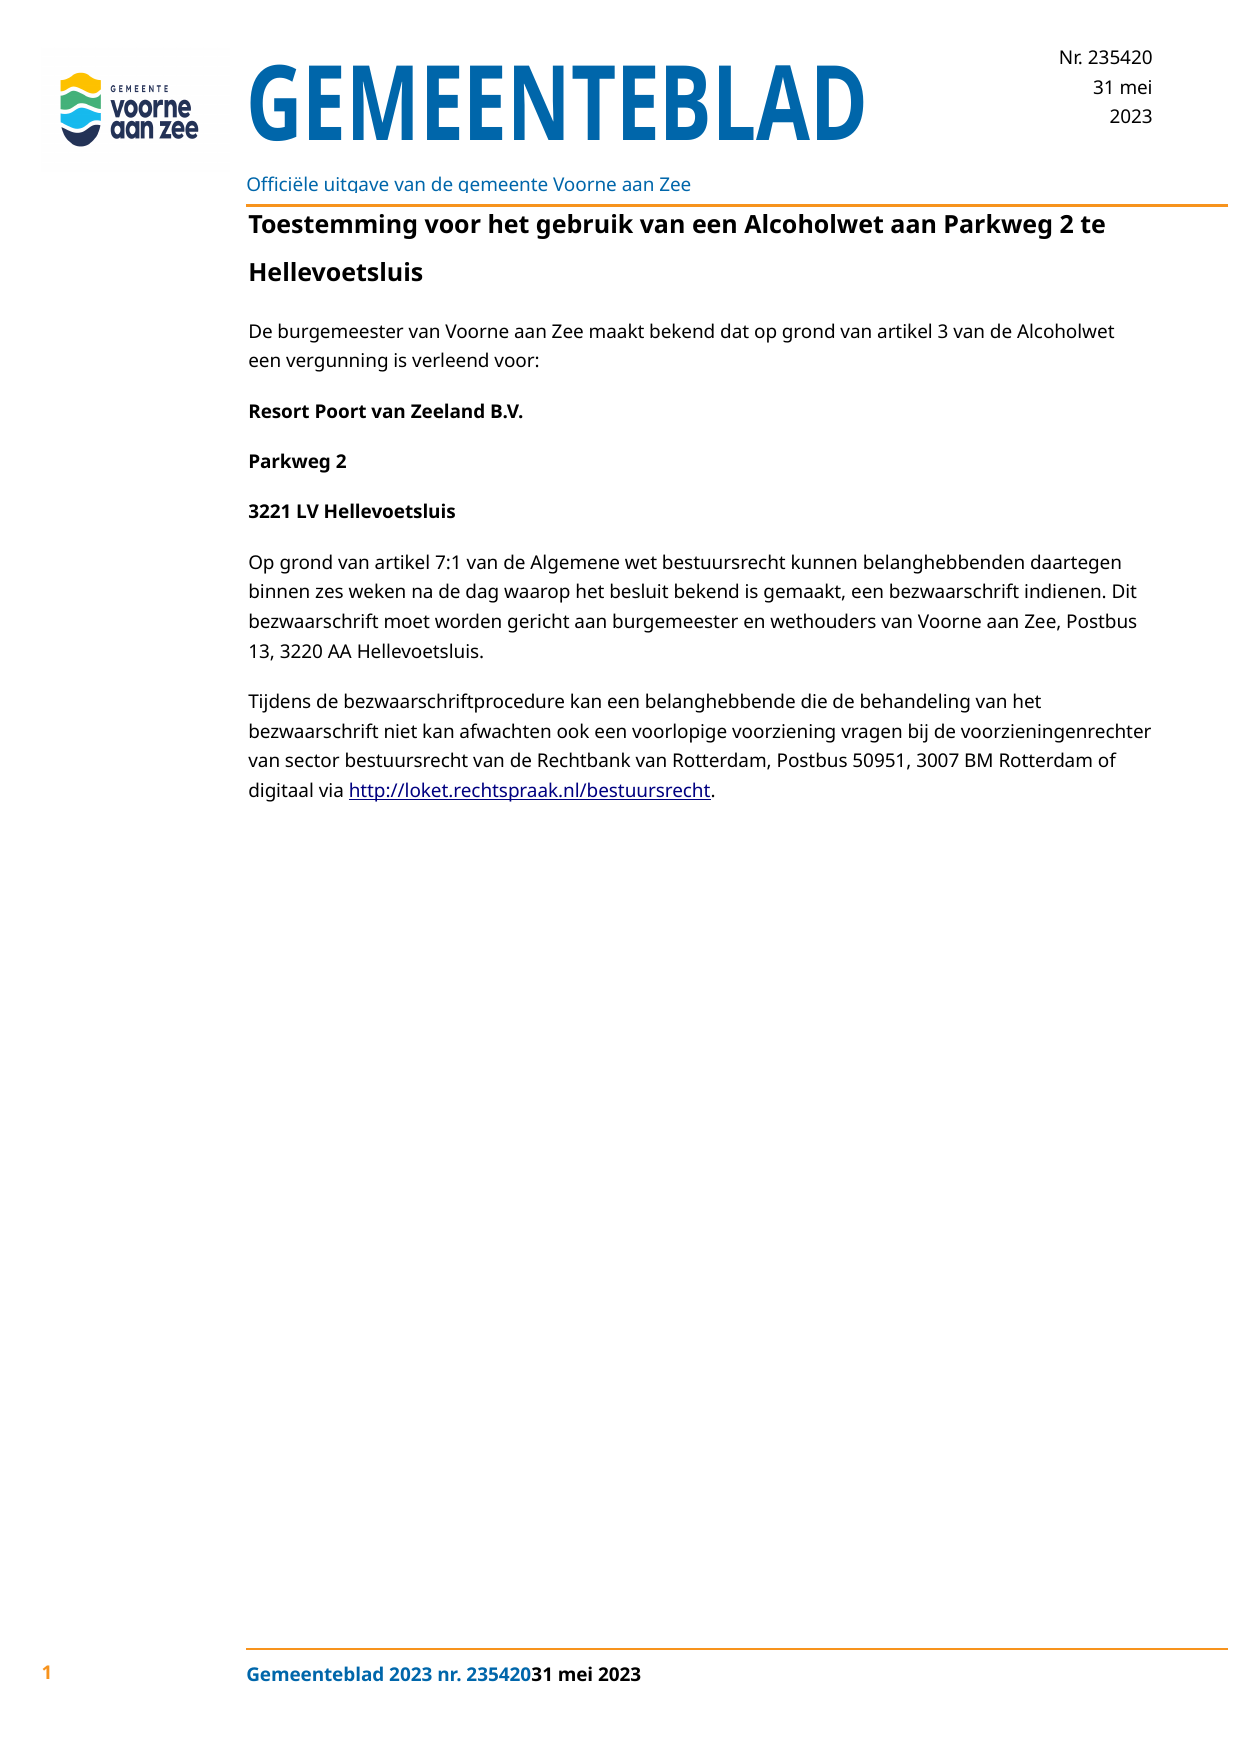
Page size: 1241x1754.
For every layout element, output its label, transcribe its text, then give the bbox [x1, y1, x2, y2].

text Parkweg 2 [248, 448, 1152, 474]
picture [41, 47, 231, 172]
text 3221 LV Hellevoetsluis [248, 499, 1152, 524]
text De burgemeester van Voorne aan Zee maakt bekend dat op grond van artikel 3 van de Alcoholwet een vergunning is verleend voor: [248, 318, 1152, 373]
text Resort Poort van Zeeland B.V. [248, 398, 1152, 424]
text Tijdens de bezwaarschriftprocedure kan een belanghebbende die de behandeling van het bezwaarschrift niet kan afwachten ook een voorlopige voorziening vragen bij de voorzieningenrechter van sector bestuursrecht van de Rechtbank van Rotterdam, Postbus 50951, 3007 BM Rotterdam of digitaal via http://loket.rechtspraak.nl/bestuursrecht. [248, 688, 1152, 803]
text Toestemming voor het gebruik van een Alcoholwet aan Parkweg 2 te Hellevoetsluis [248, 207, 1152, 288]
text Op grond van artikel 7:1 van de Algemene wet bestuursrecht kunnen belanghebbenden daartegen binnen zes weken na de dag waarop het besluit bekend is gemaakt, een bezwaarschrift indienen. Dit bezwaarschrift moet worden gericht aan burgemeester en wethouders van Voorne aan Zee, Postbus 13, 3220 AA Hellevoetsluis. [248, 549, 1152, 664]
